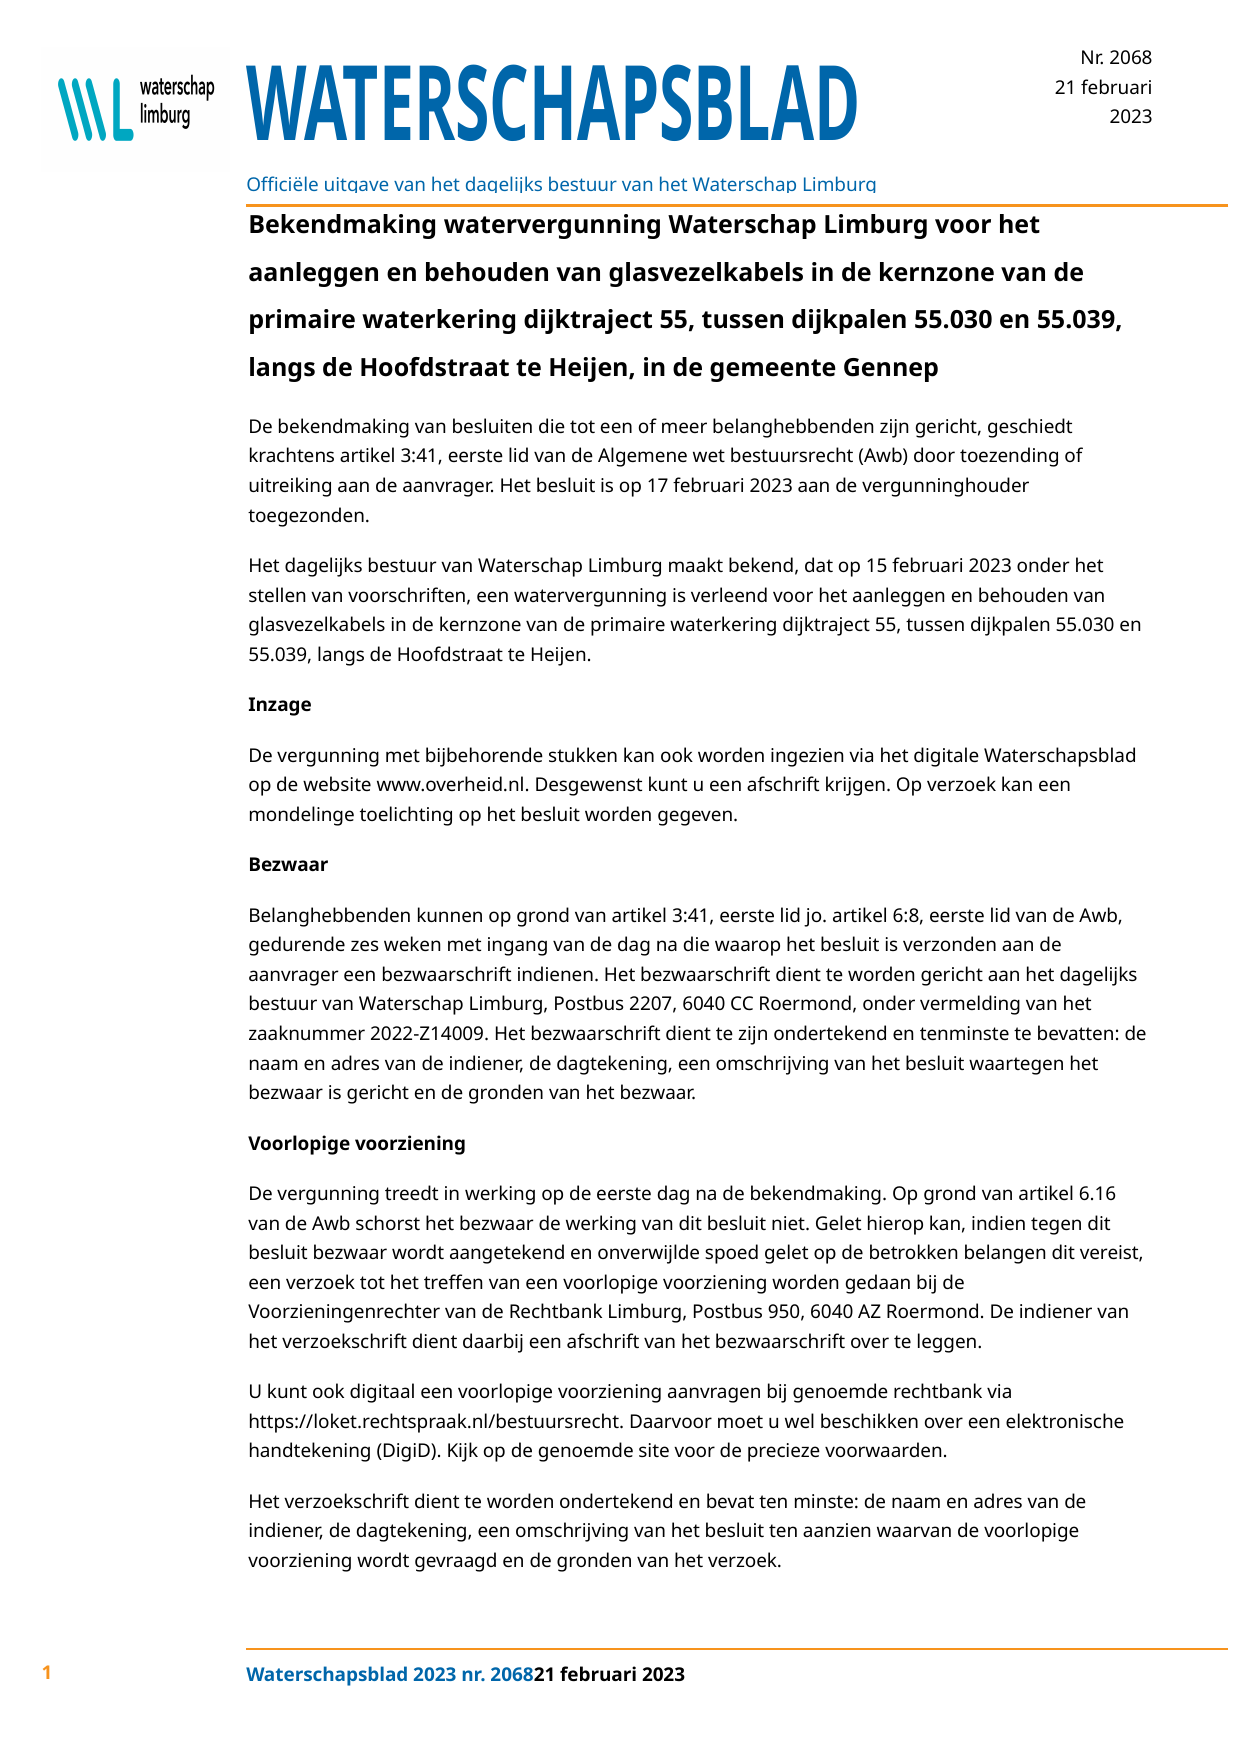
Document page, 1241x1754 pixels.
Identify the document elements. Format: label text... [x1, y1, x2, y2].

text Bekendmaking watervergunning Waterschap Limburg voor het aanleggen en behouden van glasvezelkabels in de kernzone van de primaire waterkering dijktraject 55, tussen dijkpalen 55.030 en 55.039, langs de Hoofdstraat te Heijen, in de gemeente Gennep [248, 207, 1152, 384]
text Belanghebbenden kunnen op grond van artikel 3:41, eerste lid jo. artikel 6:8, eerste lid van de Awb, gedurende zes weken met ingang van de dag na die waarop het besluit is verzonden aan de aanvrager een bezwaarschrift indienen. Het bezwaarschrift dient te worden gericht aan het dagelijks bestuur van Waterschap Limburg, Postbus 2207, 6040 CC Roermond, onder vermelding van het zaaknummer 2022-Z14009. Het bezwaarschrift dient te zijn ondertekend en tenminste te bevatten: de naam en adres van de indiener, de dagtekening, een omschrijving van het besluit waartegen het bezwaar is gericht en de gronden van het bezwaar. [248, 902, 1152, 1105]
text U kunt ook digitaal een voorlopige voorziening aanvragen bij genoemde rechtbank via https://loket.rechtspraak.nl/bestuursrecht. Daarvoor moet u wel beschikken over een elektronische handtekening (DigiD). Kijk op de genoemde site voor de precieze voorwaarden. [248, 1378, 1152, 1463]
text Bezwaar [248, 851, 1152, 877]
text Het verzoekschrift dient te worden ondertekend en bevat ten minste: de naam en adres van de indiener, de dagtekening, een omschrijving van het besluit ten aanzien waarvan de voorlopige voorziening wordt gevraagd en de gronden van het verzoek. [248, 1488, 1152, 1573]
text Het dagelijks bestuur van Waterschap Limburg maakt bekend, dat op 15 februari 2023 onder het stellen van voorschriften, een watervergunning is verleend voor het aanleggen en behouden van glasvezelkabels in de kernzone van de primaire waterkering dijktraject 55, tussen dijkpalen 55.030 en 55.039, langs de Hoofdstraat te Heijen. [248, 552, 1152, 667]
text De bekendmaking van besluiten die tot een of meer belanghebbenden zijn gericht, geschiedt krachtens artikel 3:41, eerste lid van de Algemene wet bestuursrecht (Awb) door toezending of uitreiking aan de aanvrager. Het besluit is op 17 februari 2023 aan de vergunninghouder toegezonden. [248, 413, 1152, 528]
text De vergunning met bijbehorende stukken kan ook worden ingezien via het digitale Waterschapsblad op de website www.overheid.nl. Desgewenst kunt u een afschrift krijgen. Op verzoek kan een mondelinge toelichting op het besluit worden gegeven. [248, 742, 1152, 827]
text Inzage [248, 691, 1152, 717]
picture [41, 47, 231, 172]
text Voorlopige voorziening [248, 1130, 1152, 1156]
text De vergunning treedt in werking op de eerste dag na de bekendmaking. Op grond van artikel 6.16 van de Awb schorst het bezwaar de werking van dit besluit niet. Gelet hierop kan, indien tegen dit besluit bezwaar wordt aangetekend en onverwijlde spoed gelet op de betrokken belangen dit vereist, een verzoek tot het treffen van een voorlopige voorziening worden gedaan bij de Voorzieningenrechter van de Rechtbank Limburg, Postbus 950, 6040 AZ Roermond. De indiener van het verzoekschrift dient daarbij een afschrift van het bezwaarschrift over te leggen. [248, 1180, 1152, 1354]
